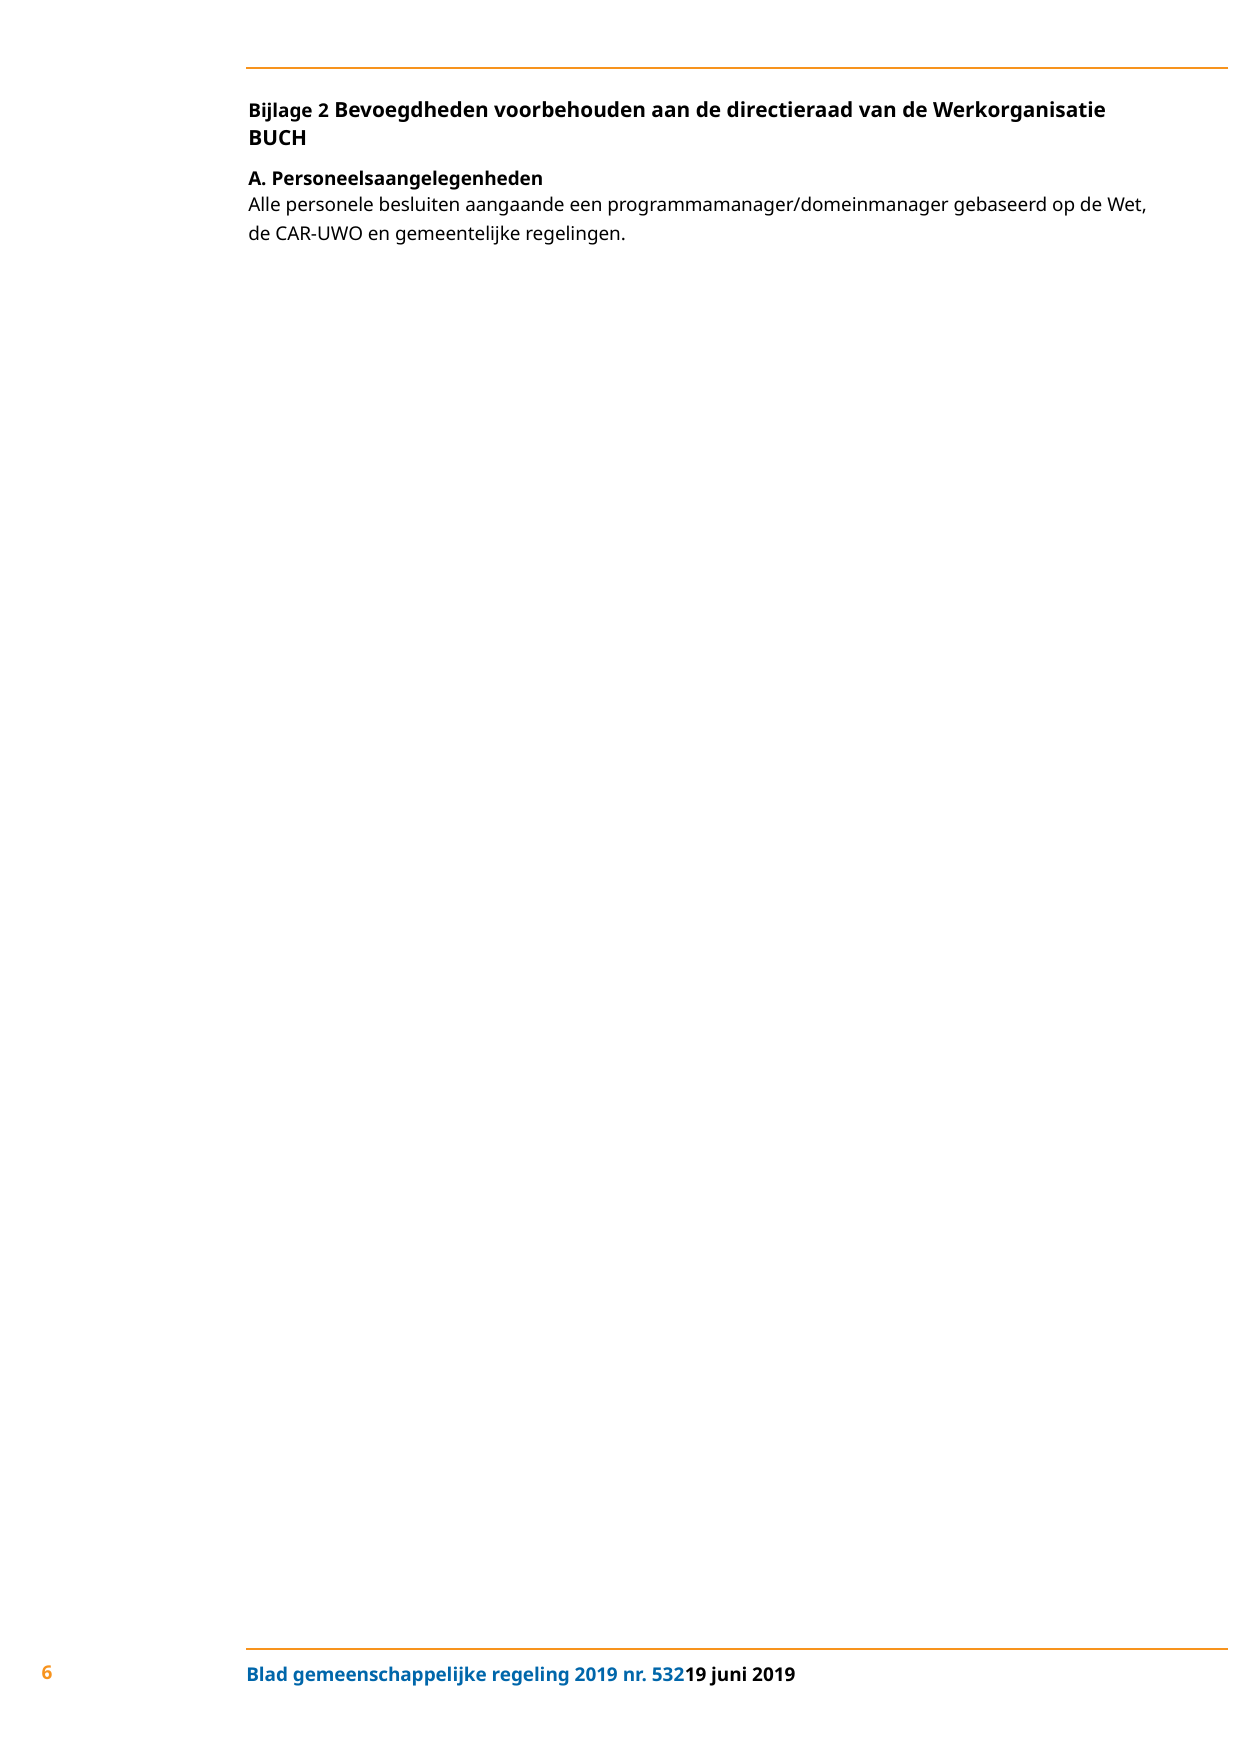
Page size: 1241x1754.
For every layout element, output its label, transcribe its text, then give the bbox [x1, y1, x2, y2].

text Bijlage 2 Bevoegdheden voorbehouden aan de directieraad van de Werkorganisatie BUCH [248, 95, 1152, 152]
text Alle personele besluiten aangaande een programmamanager/domeinmanager gebaseerd op de Wet, de CAR-UWO en gemeentelijke regelingen. [248, 191, 1152, 246]
picture [41, 47, 231, 172]
text A. Personeelsaangelegenheden [248, 165, 1152, 191]
